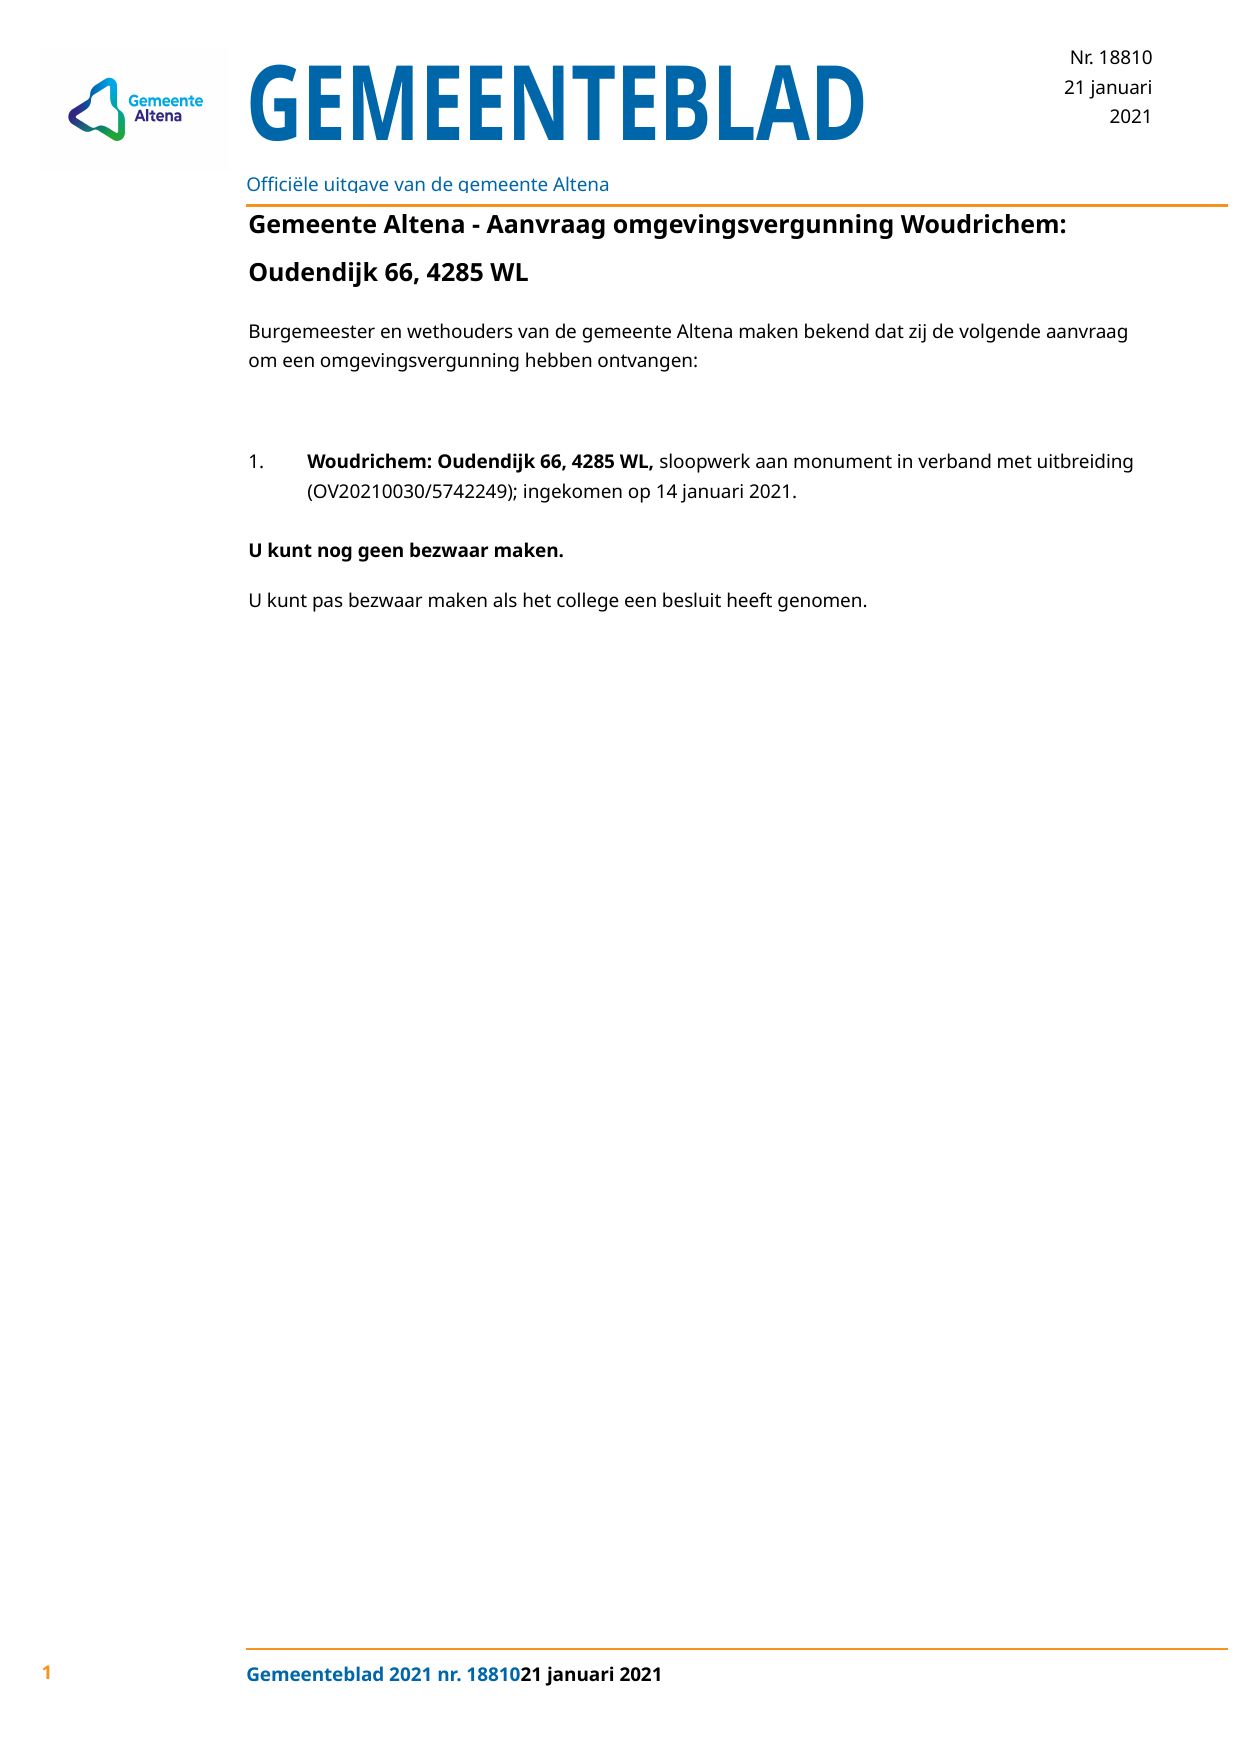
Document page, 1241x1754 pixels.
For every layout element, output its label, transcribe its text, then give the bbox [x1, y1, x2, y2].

text U kunt pas bezwaar maken als het college een besluit heeft genomen. [248, 587, 1152, 613]
text Gemeente Altena - Aanvraag omgevingsvergunning Woudrichem: Oudendijk 66, 4285 WL [248, 207, 1152, 288]
list Woudrichem: Oudendijk 66, 4285 WL, sloopwerk aan monument in verband met uitbreiding (OV20210030/5742249); ingekomen op 14 januari 2021. [248, 448, 1152, 504]
text U kunt nog geen bezwaar maken. [248, 537, 1152, 563]
text Burgemeester en wethouders van de gemeente Altena maken bekend dat zij de volgende aanvraag om een omgevingsvergunning hebben ontvangen: [248, 318, 1152, 373]
picture [41, 47, 231, 172]
